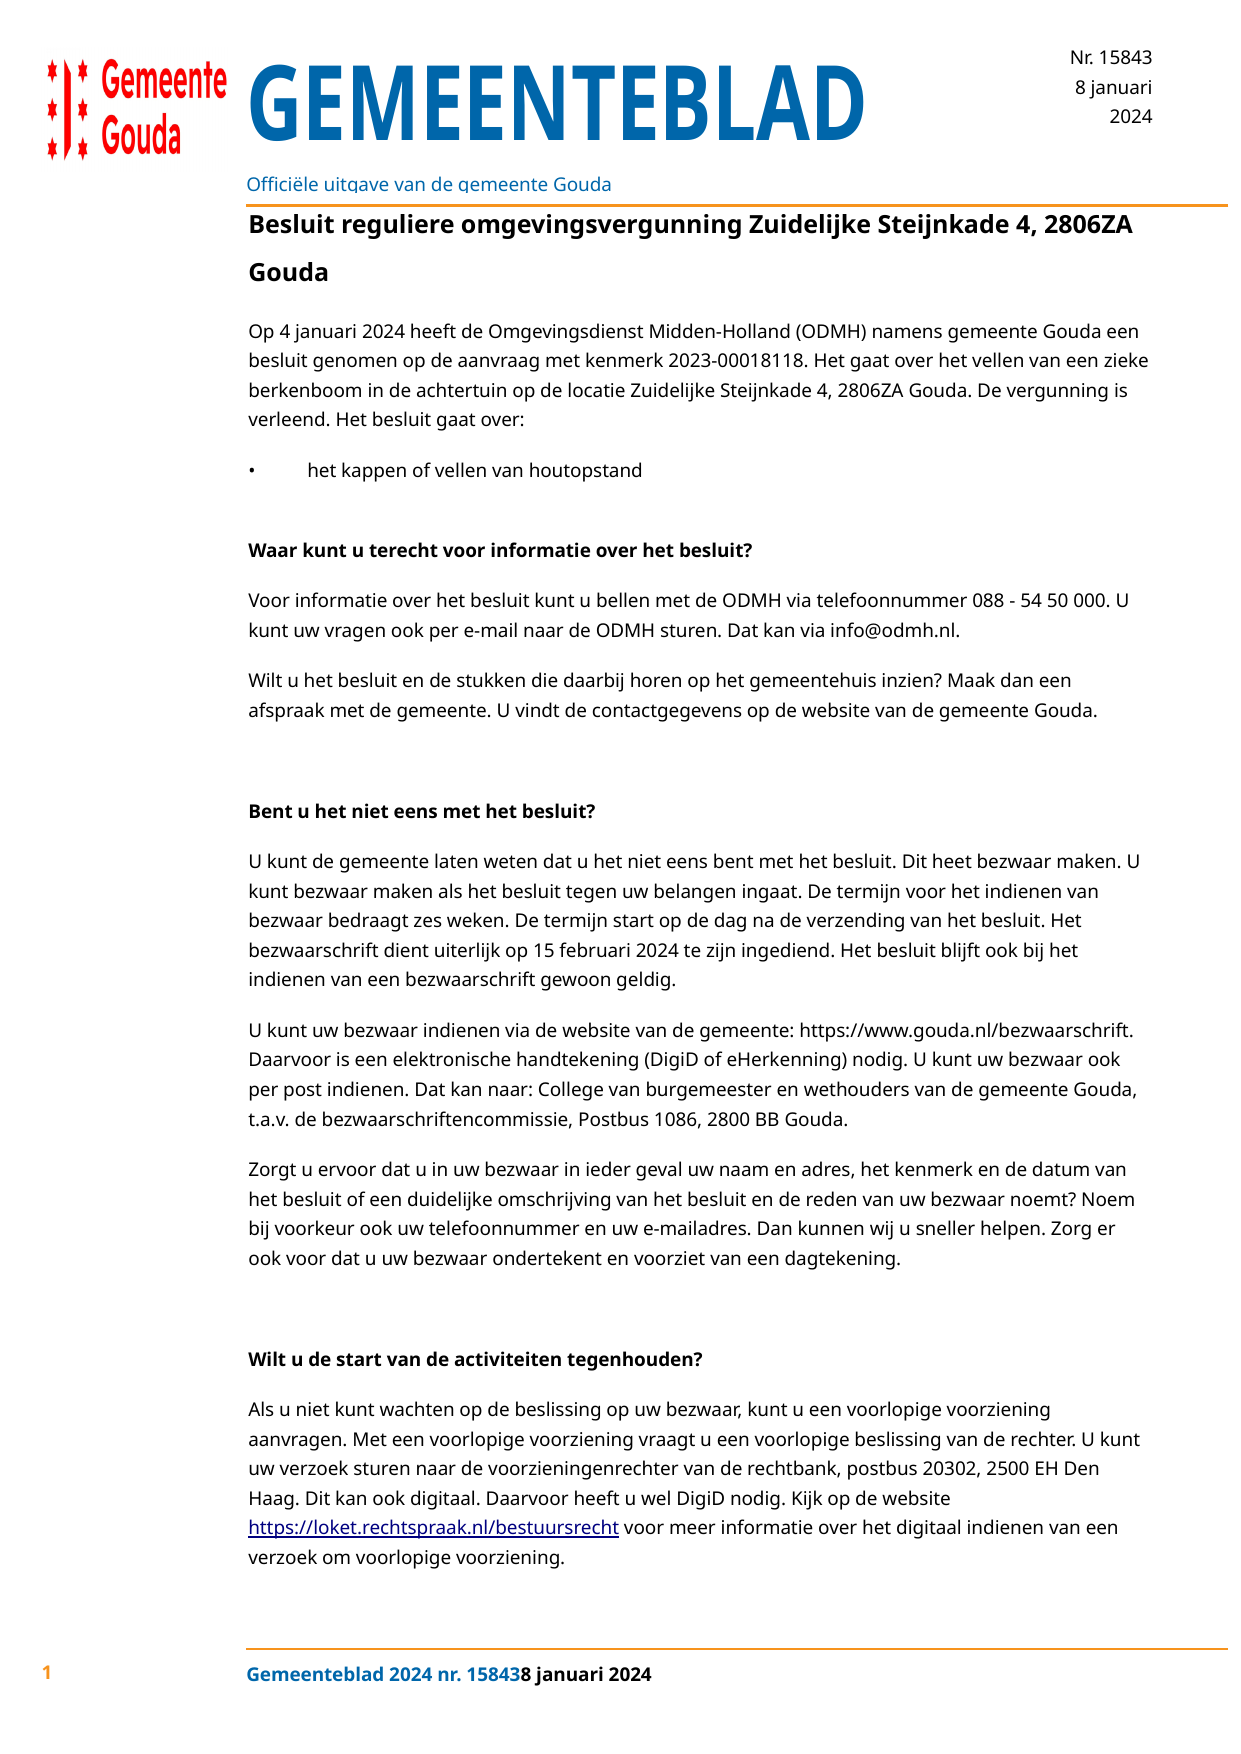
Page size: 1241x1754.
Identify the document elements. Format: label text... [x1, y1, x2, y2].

list het kappen of vellen van houtopstand [248, 457, 1152, 483]
text Waar kunt u terecht voor informatie over het besluit? [248, 537, 1152, 563]
text Op 4 januari 2024 heeft de Omgevingsdienst Midden-Holland (ODMH) namens gemeente Gouda een besluit genomen op de aanvraag met kenmerk 2023-00018118. Het gaat over het vellen van een zieke berkenboom in de achtertuin op de locatie Zuidelijke Steijnkade 4, 2806ZA Gouda. De vergunning is verleend. Het besluit gaat over: [248, 318, 1152, 432]
text U kunt uw bezwaar indienen via de website van de gemeente: https://www.gouda.nl/bezwaarschrift. Daarvoor is een elektronische handtekening (DigiD of eHerkenning) nodig. U kunt uw bezwaar ook per post indienen. Dat kan naar: College van burgemeester en wethouders van de gemeente Gouda, t.a.v. de bezwaarschriftencommissie, Postbus 1086, 2800 BB Gouda. [248, 1017, 1152, 1132]
text Als u niet kunt wachten op de beslissing op uw bezwaar, kunt u een voorlopige voorziening aanvragen. Met een voorlopige voorziening vraagt u een voorlopige beslissing van de rechter. U kunt uw verzoek sturen naar de voorzieningenrechter van de rechtbank, postbus 20302, 2500 EH Den Haag. Dit kan ook digitaal. Daarvoor heeft u wel DigiD nodig. Kijk op de website https://loket.rechtspraak.nl/bestuursrecht voor meer informatie over het digitaal indienen van een verzoek om voorlopige voorziening. [248, 1396, 1152, 1570]
text Voor informatie over het besluit kunt u bellen met de ODMH via telefoonnummer 088 - 54 50 000. U kunt uw vragen ook per e-mail naar de ODMH sturen. Dat kan via info@odmh.nl. [248, 587, 1152, 643]
text Wilt u de start van de activiteiten tegenhouden? [248, 1346, 1152, 1372]
text Bent u het niet eens met het besluit? [248, 798, 1152, 824]
text Wilt u het besluit en de stukken die daarbij horen op het gemeentehuis inzien? Maak dan een afspraak met de gemeente. U vindt de contactgegevens op de website van de gemeente Gouda. [248, 667, 1152, 723]
text Zorgt u ervoor dat u in uw bezwaar in ieder geval uw naam en adres, het kenmerk en de datum van het besluit of een duidelijke omschrijving van het besluit en de reden van uw bezwaar noemt? Noem bij voorkeur ook uw telefoonnummer en uw e-mailadres. Dan kunnen wij u sneller helpen. Zorg er ook voor dat u uw bezwaar ondertekent en voorziet van een dagtekening. [248, 1156, 1152, 1271]
text U kunt de gemeente laten weten dat u het niet eens bent met het besluit. Dit heet bezwaar maken. U kunt bezwaar maken als het besluit tegen uw belangen ingaat. De termijn voor het indienen van bezwaar bedraagt zes weken. De termijn start op de dag na de verzending van het besluit. Het bezwaarschrift dient uiterlijk op 15 februari 2024 te zijn ingediend. Het besluit blijft ook bij het indienen van een bezwaarschrift gewoon geldig. [248, 848, 1152, 992]
picture [41, 47, 231, 172]
text Besluit reguliere omgevingsvergunning Zuidelijke Steijnkade 4, 2806ZA Gouda [248, 207, 1152, 288]
